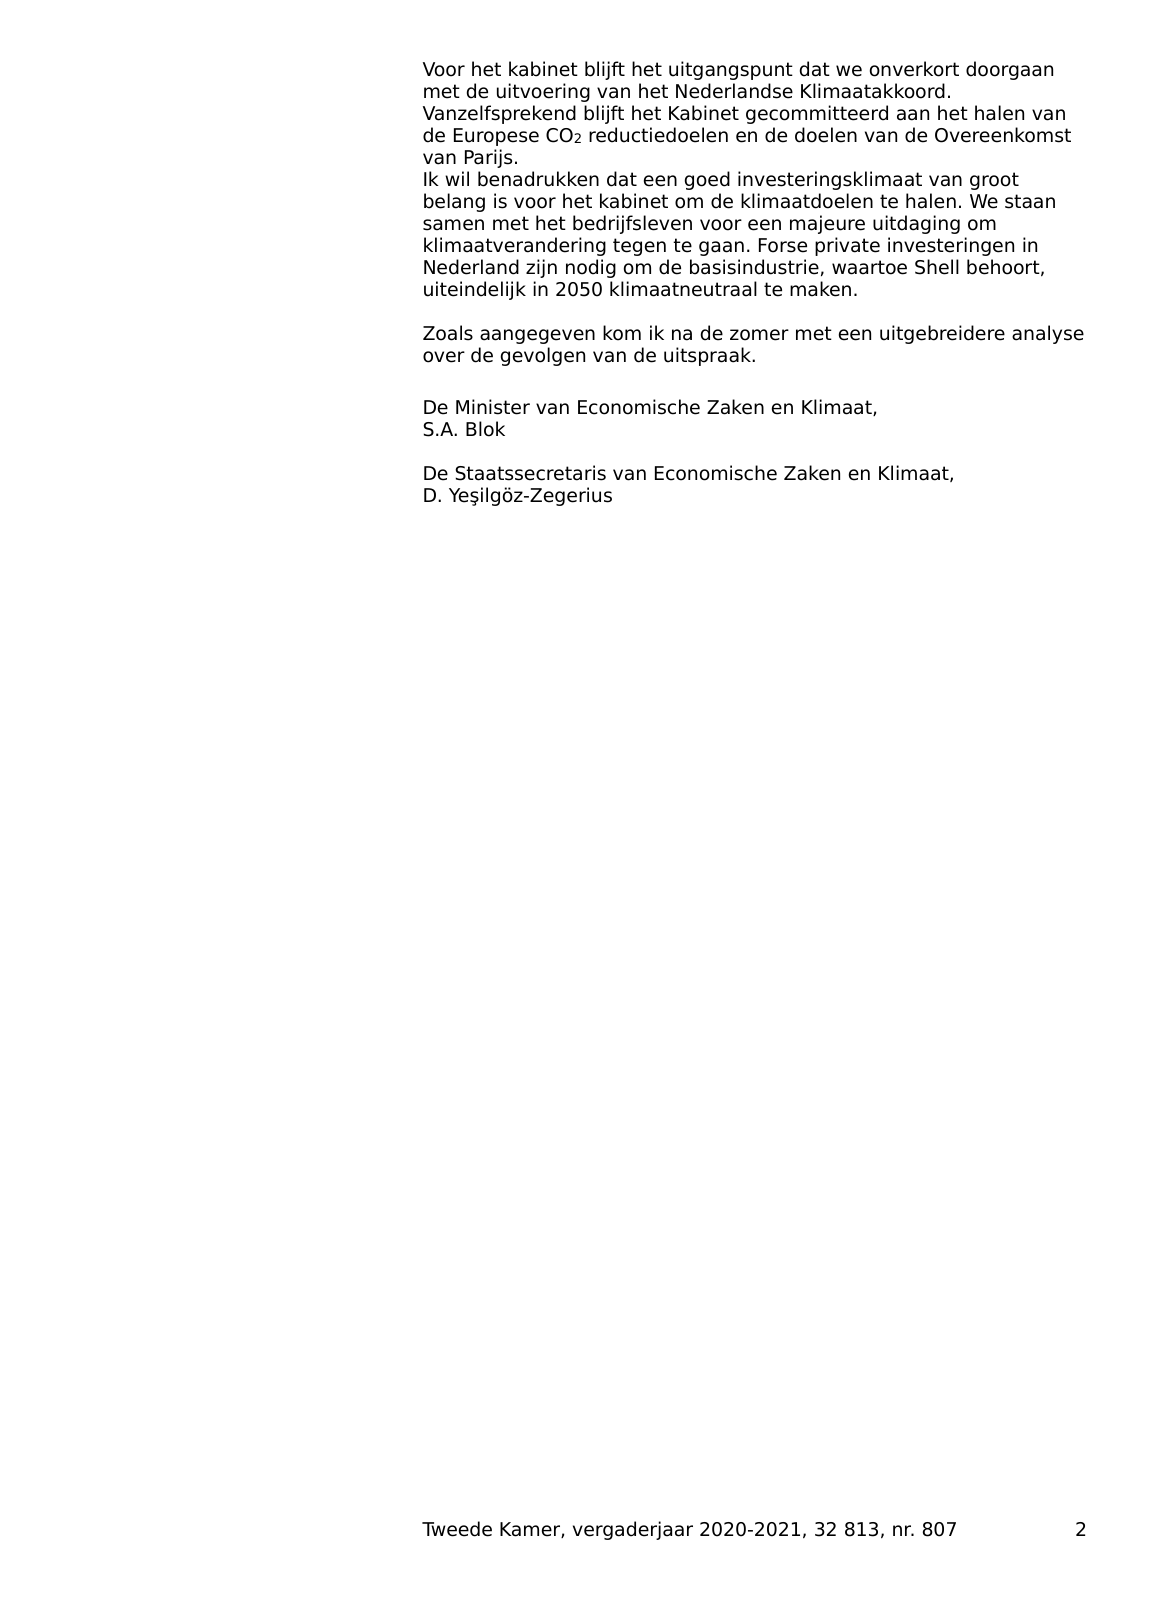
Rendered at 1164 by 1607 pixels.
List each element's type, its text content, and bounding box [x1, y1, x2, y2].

text Voor het kabinet blijft het uitgangspunt dat we onverkort doorgaan met de uitvoering van het Nederlandse Klimaatakkoord. Vanzelfsprekend blijft het Kabinet gecommitteerd aan het halen van de Europese CO2 reductiedoelen en de doelen van de Overeenkomst van Parijs. [422, 59, 1087, 169]
text De Staatssecretaris van Economische Zaken en Klimaat, D. Yeşilgöz-Zegerius [422, 463, 1087, 507]
text De Minister van Economische Zaken en Klimaat, S.A. Blok [422, 397, 1087, 441]
text Ik wil benadrukken dat een goed investeringsklimaat van groot belang is voor het kabinet om de klimaatdoelen te halen. We staan samen met het bedrijfsleven voor een majeure uitdaging om klimaatverandering tegen te gaan. Forse private investeringen in Nederland zijn nodig om de basisindustrie, waartoe Shell behoort, uiteindelijk in 2050 klimaatneutraal te maken. [422, 169, 1087, 301]
text Zoals aangegeven kom ik na de zomer met een uitgebreidere analyse over de gevolgen van de uitspraak. [422, 323, 1087, 367]
